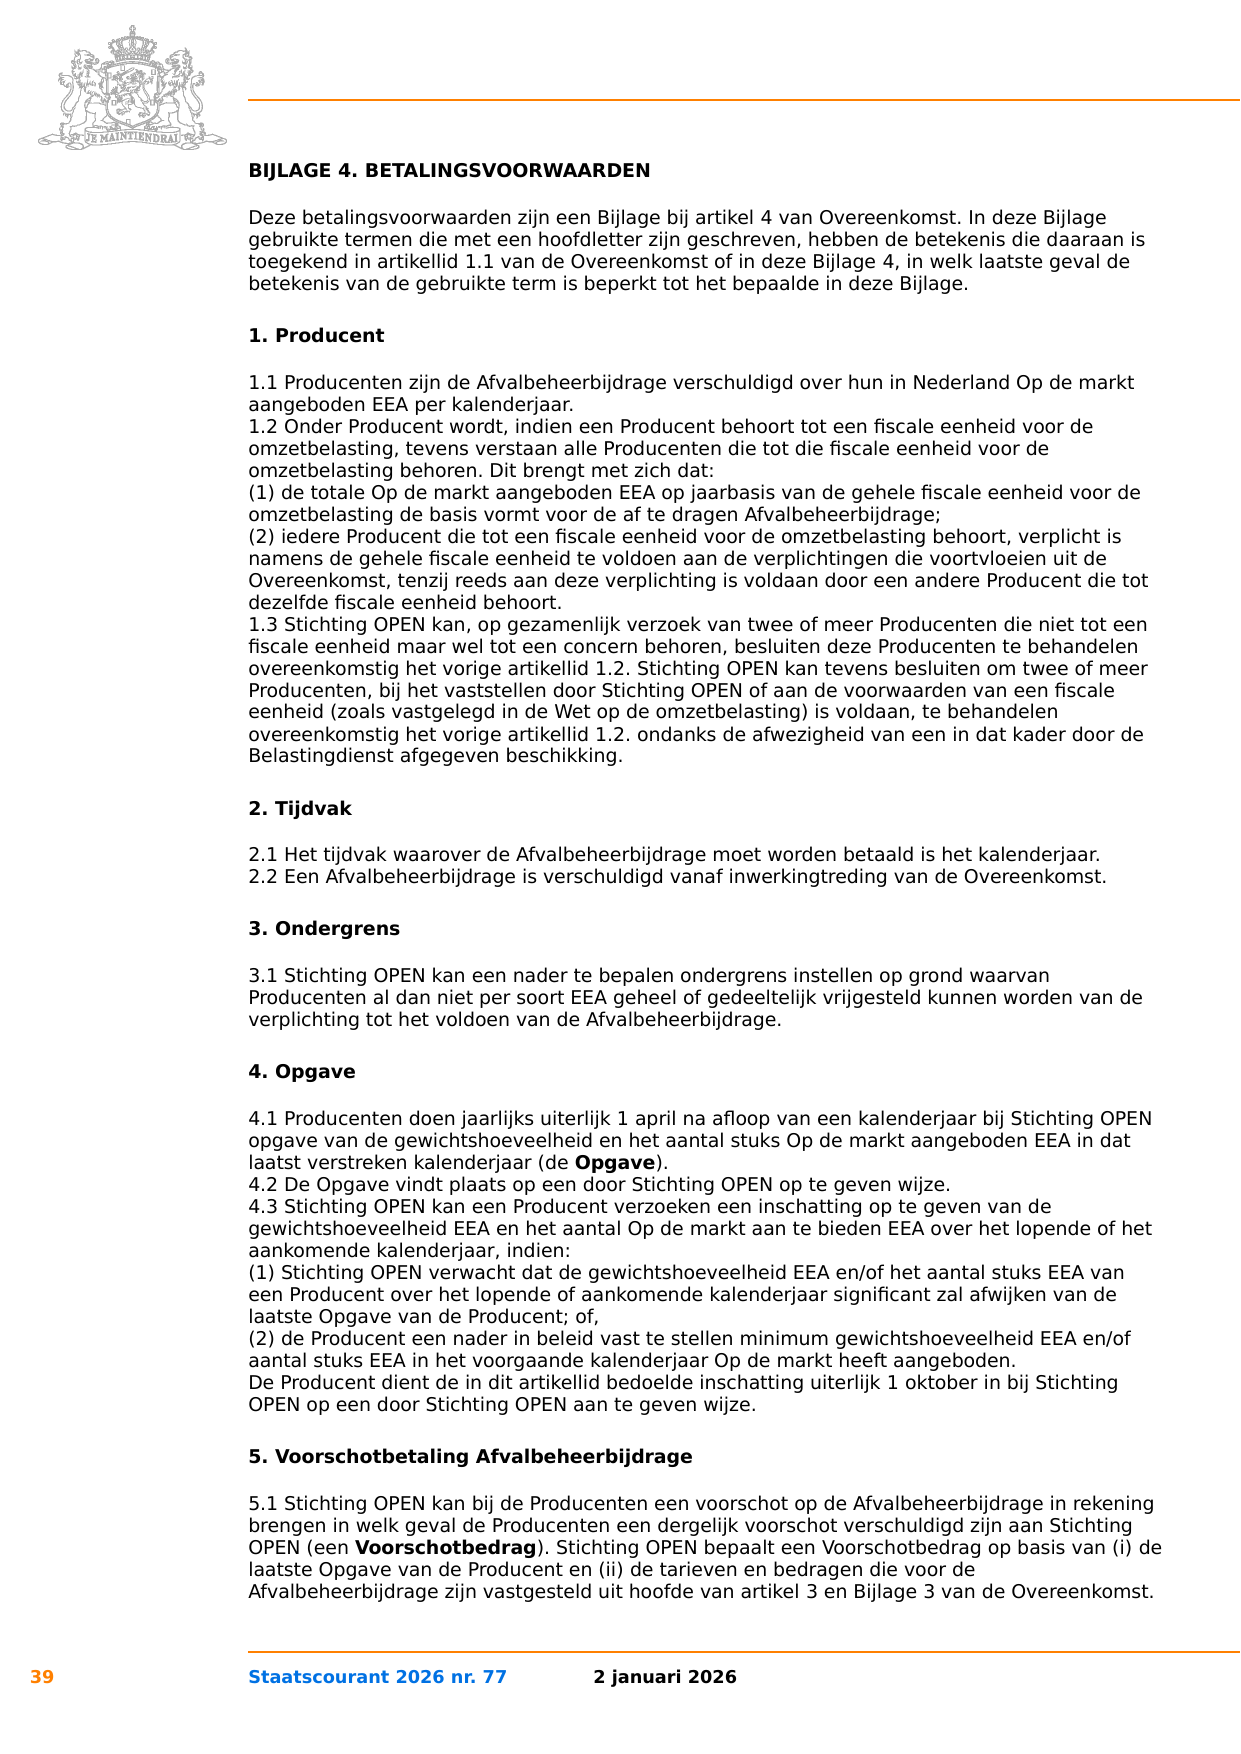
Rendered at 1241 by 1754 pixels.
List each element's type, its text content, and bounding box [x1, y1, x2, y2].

text 2.2 Een Afvalbeheerbijdrage is verschuldigd vanaf inwerkingtreding van de Overeenkomst. [248, 866, 1163, 888]
text De Producent dient de in dit artikellid bedoelde inschatting uiterlijk 1 oktober in bij Stichting OPEN op een door Stichting OPEN aan te geven wijze. [248, 1372, 1163, 1416]
subtitle 1. Producent [248, 325, 1163, 347]
subtitle 2. Tijdvak [248, 797, 1163, 819]
text (2) iedere Producent die tot een fiscale eenheid voor de omzetbelasting behoort, verplicht is namens de gehele fiscale eenheid te voldoen aan de verplichtingen die voortvloeien uit de Overeenkomst, tenzij reeds aan deze verplichting is voldaan door een andere Producent die tot dezelfde fiscale eenheid behoort. [248, 526, 1163, 613]
text (1) Stichting OPEN verwacht dat de gewichtshoeveelheid EEA en/of het aantal stuks EEA van een Producent over het lopende of aankomende kalenderjaar significant zal afwijken van de laatste Opgave van de Producent; of, [248, 1262, 1163, 1328]
text 2.1 Het tijdvak waarover de Afvalbeheerbijdrage moet worden betaald is het kalenderjaar. [248, 844, 1163, 866]
text Deze betalingsvoorwaarden zijn een Bijlage bij artikel 4 van Overeenkomst. In deze Bijlage gebruikte termen die met een hoofdletter zijn geschreven, hebben de betekenis die daaraan is toegekend in artikellid 1.1 van de Overeenkomst of in deze Bijlage 4, in welk laatste geval de betekenis van de gebruikte term is beperkt tot het bepaalde in deze Bijlage. [248, 207, 1163, 295]
text 3.1 Stichting OPEN kan een nader te bepalen ondergrens instellen op grond waarvan Producenten al dan niet per soort EEA geheel of gedeeltelijk vrijgesteld kunnen worden van de verplichting tot het voldoen van de Afvalbeheerbijdrage. [248, 965, 1163, 1031]
text 1.2 Onder Producent wordt, indien een Producent behoort tot een fiscale eenheid voor de omzetbelasting, tevens verstaan alle Producenten die tot die fiscale eenheid voor de omzetbelasting behoren. Dit brengt met zich dat: [248, 416, 1163, 482]
text 5.1 Stichting OPEN kan bij de Producenten een voorschot op de Afvalbeheerbijdrage in rekening brengen in welk geval de Producenten een dergelijk voorschot verschuldigd zijn aan Stichting OPEN (een Voorschotbedrag). Stichting OPEN bepaalt een Voorschotbedrag op basis van (i) de laatste Opgave van de Producent en (ii) de tarieven en bedragen die voor de Afvalbeheerbijdrage zijn vastgesteld uit hoofde van artikel 3 en Bijlage 3 van de Overeenkomst. [248, 1493, 1163, 1603]
text (2) de Producent een nader in beleid vast te stellen minimum gewichtshoeveelheid EEA en/of aantal stuks EEA in het voorgaande kalenderjaar Op de markt heeft aangeboden. [248, 1328, 1163, 1372]
text 4.2 De Opgave vindt plaats op een door Stichting OPEN op te geven wijze. [248, 1174, 1163, 1196]
subtitle 5. Voorschotbetaling Afvalbeheerbijdrage [248, 1446, 1163, 1468]
text 1.1 Producenten zijn de Afvalbeheerbijdrage verschuldigd over hun in Nederland Op de markt aangeboden EEA per kalenderjaar. [248, 372, 1163, 416]
text (1) de totale Op de markt aangeboden EEA op jaarbasis van de gehele fiscale eenheid voor de omzetbelasting de basis vormt voor de af te dragen Afvalbeheerbijdrage; [248, 482, 1163, 526]
subtitle 3. Ondergrens [248, 918, 1163, 940]
text 4.3 Stichting OPEN kan een Producent verzoeken een inschatting op te geven van de gewichtshoeveelheid EEA en het aantal Op de markt aan te bieden EEA over het lopende of het aankomende kalenderjaar, indien: [248, 1196, 1163, 1262]
text 1.3 Stichting OPEN kan, op gezamenlijk verzoek van twee of meer Producenten die niet tot een fiscale eenheid maar wel tot een concern behoren, besluiten deze Producenten te behandelen overeenkomstig het vorige artikellid 1.2. Stichting OPEN kan tevens besluiten om twee of meer Producenten, bij het vaststellen door Stichting OPEN of aan de voorwaarden van een fiscale eenheid (zoals vastgelegd in de Wet op de omzetbelasting) is voldaan, te behandelen overeenkomstig het vorige artikellid 1.2. ondanks de afwezigheid van een in dat kader door de Belastingdienst afgegeven beschikking. [248, 613, 1163, 767]
subtitle 4. Opgave [248, 1061, 1163, 1083]
text 4.1 Producenten doen jaarlijks uiterlijk 1 april na afloop van een kalenderjaar bij Stichting OPEN opgave van de gewichtshoeveelheid en het aantal stuks Op de markt aangeboden EEA in dat laatst verstreken kalenderjaar (de Opgave). [248, 1108, 1163, 1174]
picture [38, 25, 227, 150]
subtitle BIJLAGE 4. BETALINGSVOORWAARDEN [248, 160, 1163, 182]
